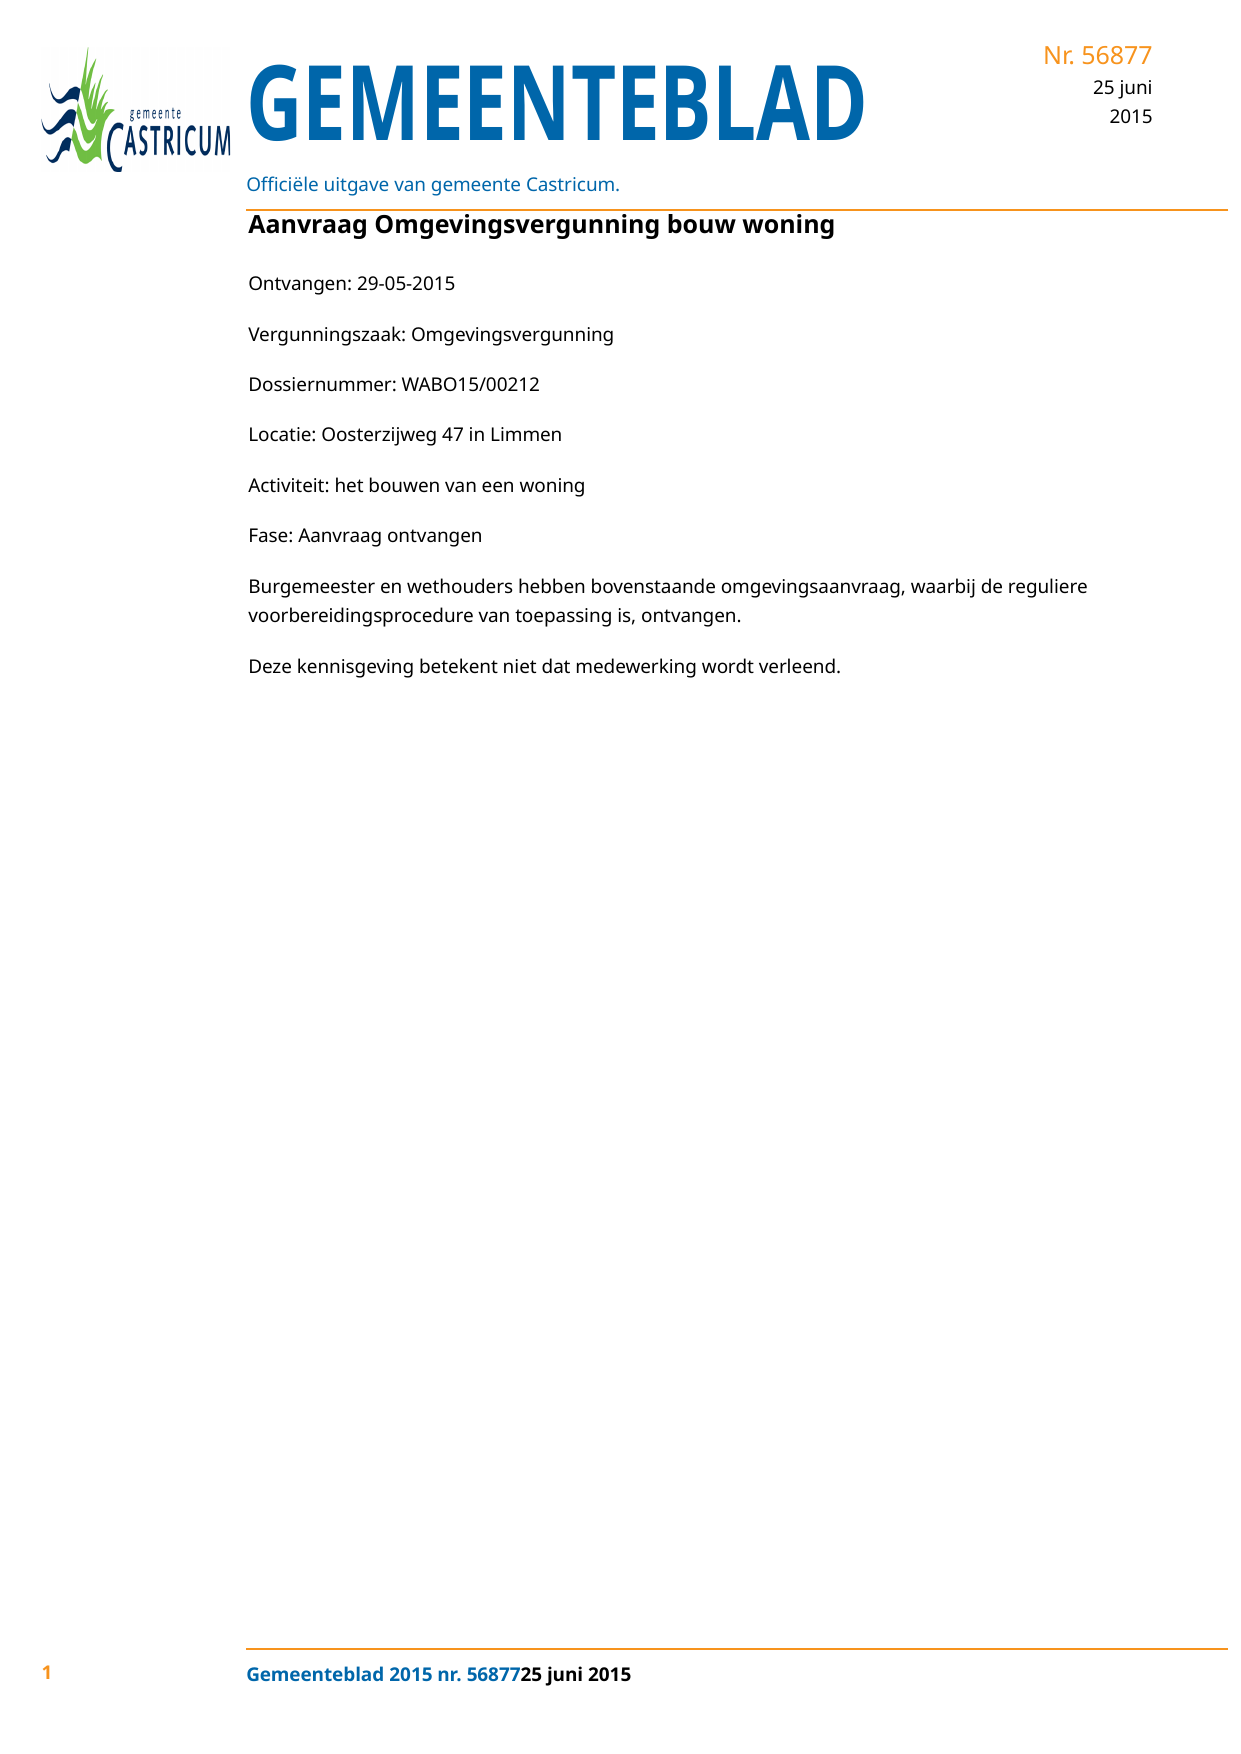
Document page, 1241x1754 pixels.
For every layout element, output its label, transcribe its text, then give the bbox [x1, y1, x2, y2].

text Deze kennisgeving betekent niet dat medewerking wordt verleend. [248, 653, 1152, 678]
text Vergunningszaak: Omgevingsvergunning [248, 321, 1152, 346]
picture [41, 47, 231, 172]
text Fase: Aanvraag ontvangen [248, 522, 1152, 548]
text Activiteit: het bouwen van een woning [248, 472, 1152, 498]
text Ontvangen: 29-05-2015 [248, 270, 1152, 296]
text Locatie: Oosterzijweg 47 in Limmen [248, 422, 1152, 447]
text Aanvraag Omgevingsvergunning bouw woning [248, 211, 1152, 241]
text Dossiernummer: WABO15/00212 [248, 371, 1152, 397]
text Burgemeester en wethouders hebben bovenstaande omgevingsaanvraag, waarbij de reguliere voorbereidingsprocedure van toepassing is, ontvangen. [248, 573, 1152, 628]
